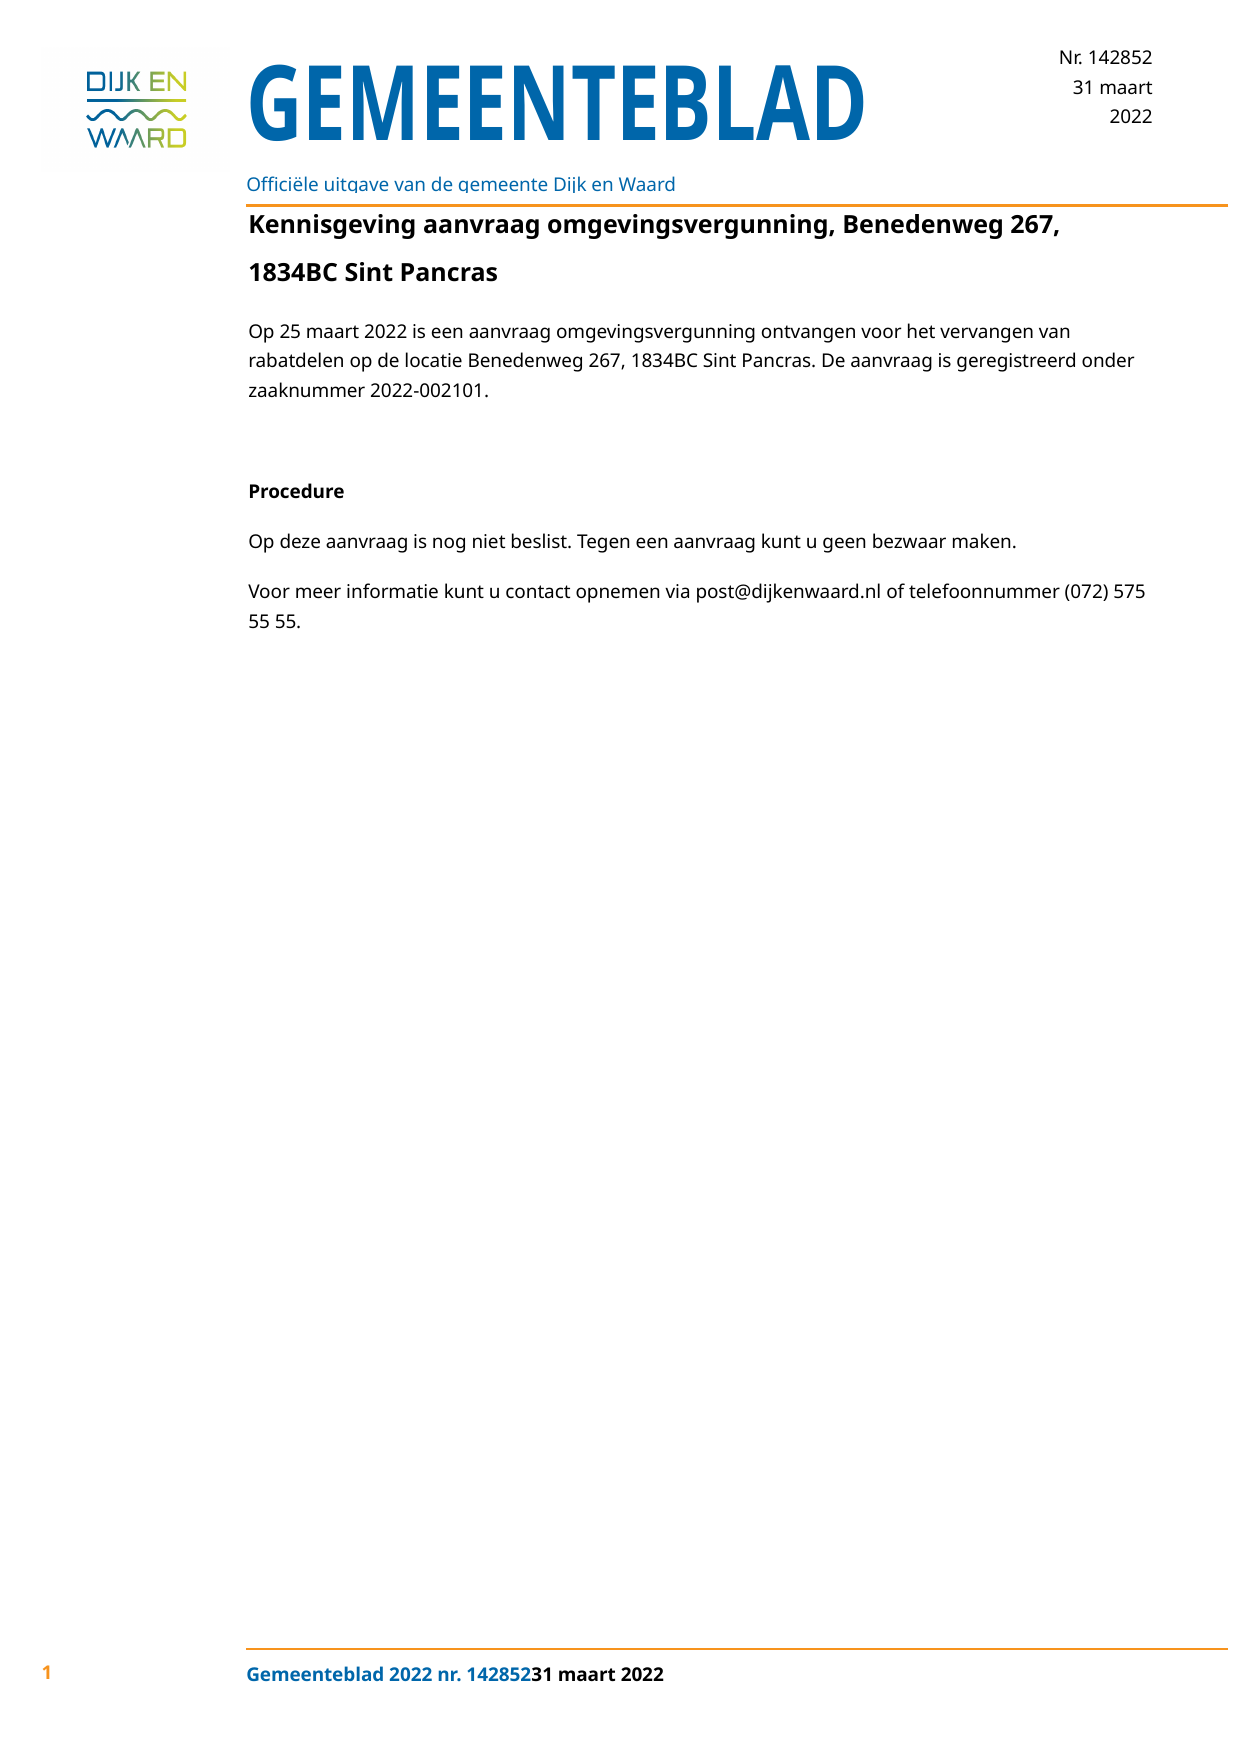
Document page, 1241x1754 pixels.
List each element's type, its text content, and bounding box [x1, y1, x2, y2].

text Procedure [248, 478, 1152, 504]
text Op 25 maart 2022 is een aanvraag omgevingsvergunning ontvangen voor het vervangen van rabatdelen op de locatie Benedenweg 267, 1834BC Sint Pancras. De aanvraag is geregistreerd onder zaaknummer 2022-002101. [248, 318, 1152, 403]
text Voor meer informatie kunt u contact opnemen via post@dijkenwaard.nl of telefoonnummer (072) 575 55 55. [248, 579, 1152, 634]
picture [41, 47, 231, 172]
text Op deze aanvraag is nog niet beslist. Tegen een aanvraag kunt u geen bezwaar maken. [248, 528, 1152, 554]
text Kennisgeving aanvraag omgevingsvergunning, Benedenweg 267, 1834BC Sint Pancras [248, 207, 1152, 288]
